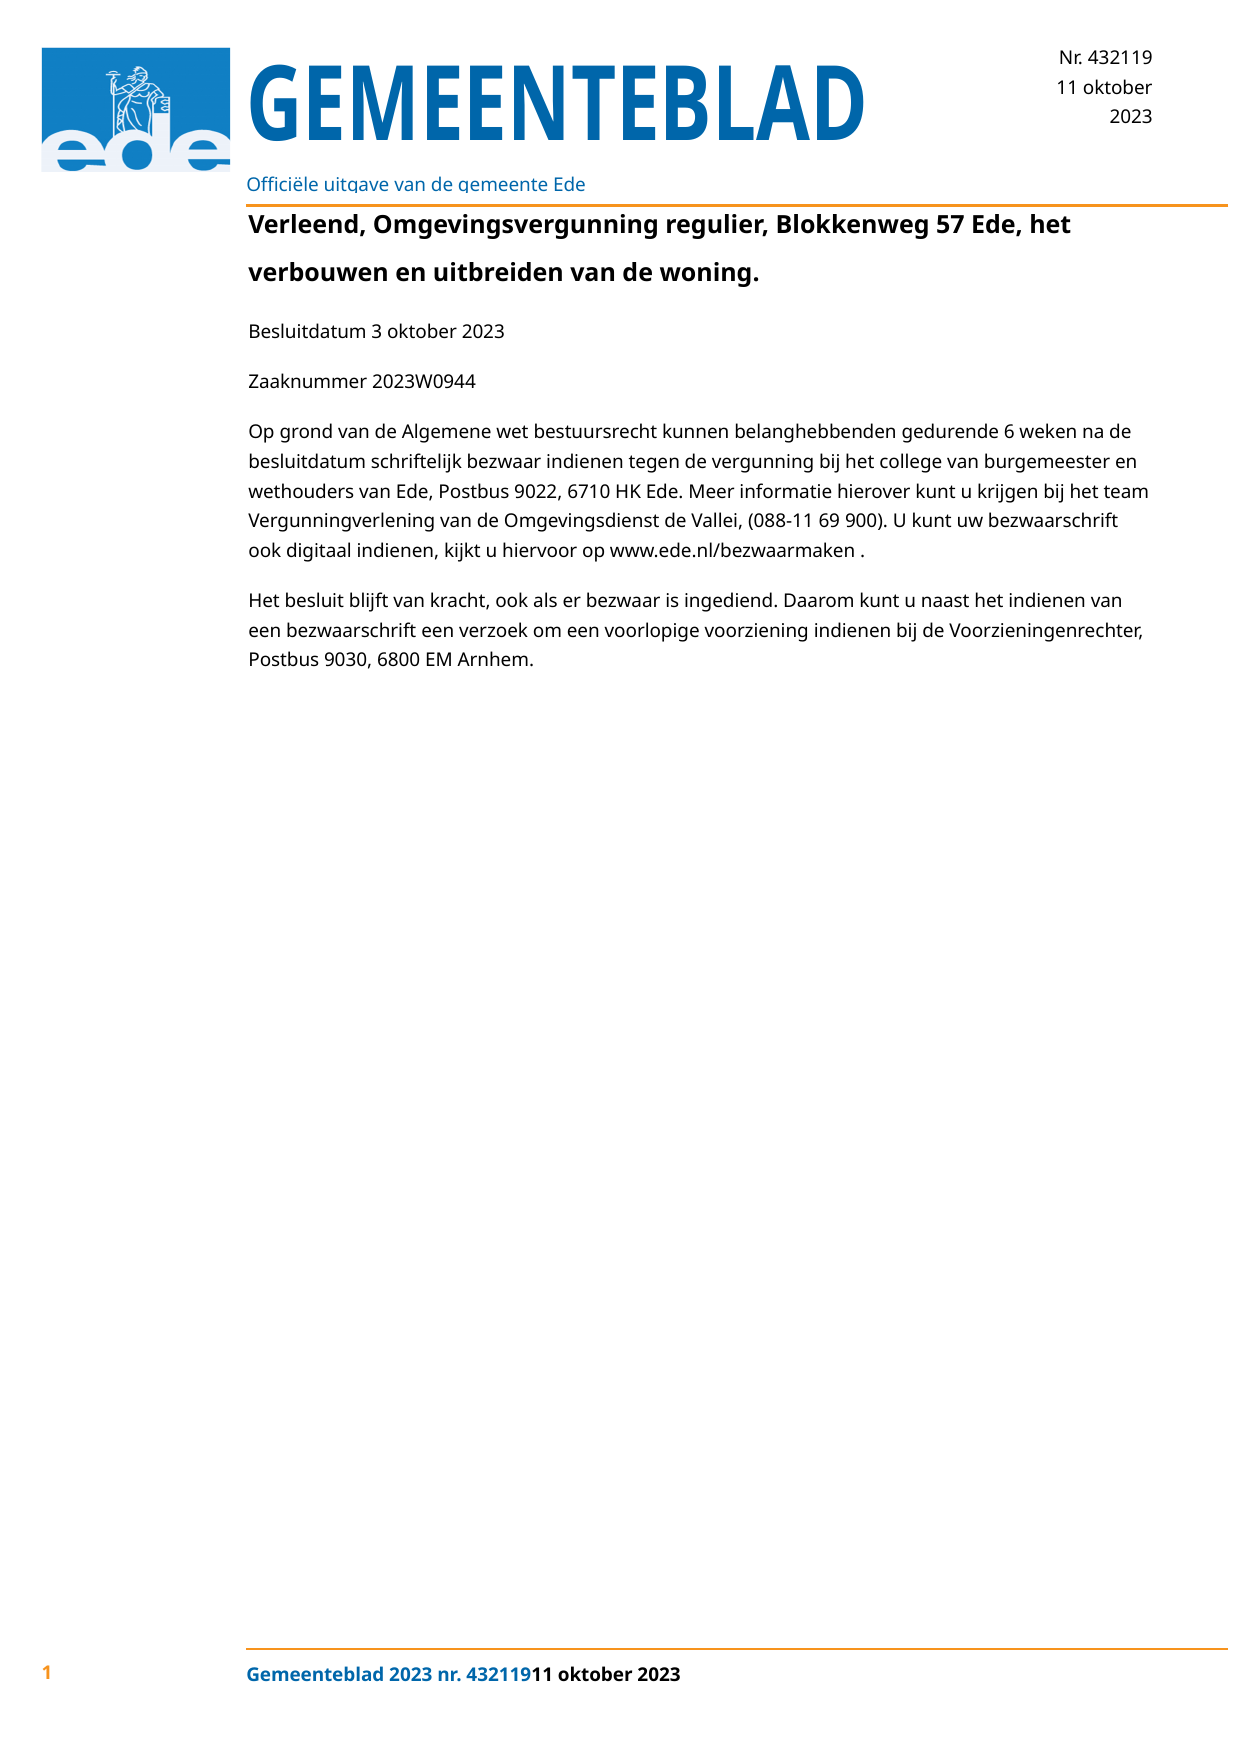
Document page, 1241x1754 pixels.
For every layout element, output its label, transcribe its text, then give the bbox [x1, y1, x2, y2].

text Besluitdatum 3 oktober 2023 [248, 318, 1152, 344]
text Verleend, Omgevingsvergunning regulier, Blokkenweg 57 Ede, het verbouwen en uitbreiden van de woning. [248, 207, 1152, 288]
picture [41, 47, 231, 172]
text Zaaknummer 2023W0944 [248, 368, 1152, 394]
text Het besluit blijft van kracht, ook als er bezwaar is ingediend. Daarom kunt u naast het indienen van een bezwaarschrift een verzoek om een voorlopige voorziening indienen bij de Voorzieningenrechter, Postbus 9030, 6800 EM Arnhem. [248, 587, 1152, 672]
text Op grond van de Algemene wet bestuursrecht kunnen belanghebbenden gedurende 6 weken na de besluitdatum schriftelijk bezwaar indienen tegen de vergunning bij het college van burgemeester en wethouders van Ede, Postbus 9022, 6710 HK Ede. Meer informatie hierover kunt u krijgen bij het team Vergunningverlening van de Omgevingsdienst de Vallei, (088-11 69 900). U kunt uw bezwaarschrift ook digitaal indienen, kijkt u hiervoor op www.ede.nl/bezwaarmaken . [248, 419, 1152, 563]
